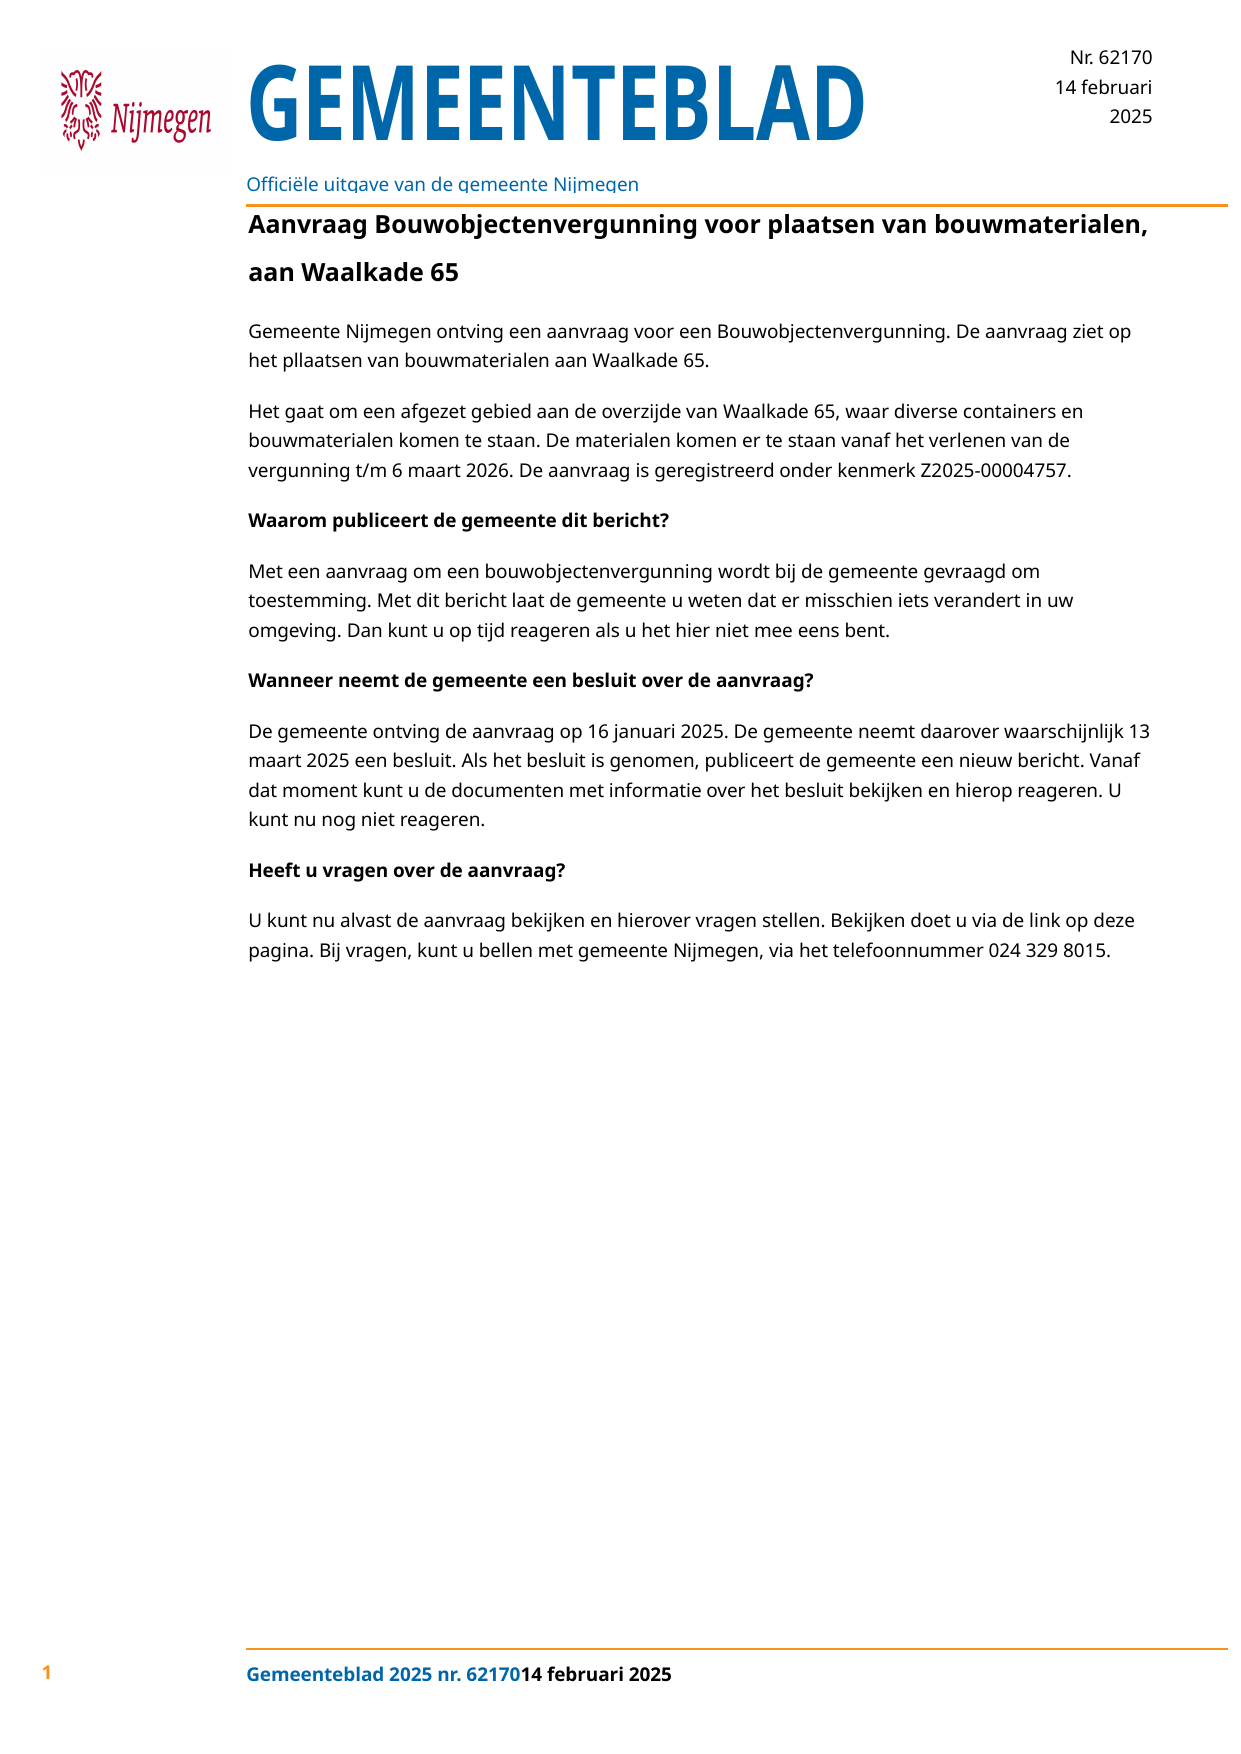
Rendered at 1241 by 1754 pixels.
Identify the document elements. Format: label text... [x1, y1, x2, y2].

text Het gaat om een afgezet gebied aan de overzijde van Waalkade 65, waar diverse containers en bouwmaterialen komen te staan. De materialen komen er te staan vanaf het verlenen van de vergunning t/m 6 maart 2026. De aanvraag is geregistreerd onder kenmerk Z2025-00004757. [248, 398, 1152, 483]
text U kunt nu alvast de aanvraag bekijken en hierover vragen stellen. Bekijken doet u via de link op deze pagina. Bij vragen, kunt u bellen met gemeente Nijmegen, via het telefoonnummer 024 329 8015. [248, 907, 1152, 963]
picture [41, 47, 231, 172]
text Met een aanvraag om een bouwobjectenvergunning wordt bij de gemeente gevraagd om toestemming. Met dit bericht laat de gemeente u weten dat er misschien iets verandert in uw omgeving. Dan kunt u op tijd reageren als u het hier niet mee eens bent. [248, 558, 1152, 643]
text Aanvraag Bouwobjectenvergunning voor plaatsen van bouwmaterialen, aan Waalkade 65 [248, 207, 1152, 288]
text Waarom publiceert de gemeente dit bericht? [248, 507, 1152, 533]
text Wanneer neemt de gemeente een besluit over de aanvraag? [248, 667, 1152, 693]
text De gemeente ontving de aanvraag op 16 januari 2025. De gemeente neemt daarover waarschijnlijk 13 maart 2025 een besluit. Als het besluit is genomen, publiceert de gemeente een nieuw bericht. Vanaf dat moment kunt u de documenten met informatie over het besluit bekijken en hierop reageren. U kunt nu nog niet reageren. [248, 718, 1152, 832]
text Heeft u vragen over de aanvraag? [248, 857, 1152, 883]
text Gemeente Nijmegen ontving een aanvraag voor een Bouwobjectenvergunning. De aanvraag ziet op het pllaatsen van bouwmaterialen aan Waalkade 65. [248, 318, 1152, 373]
